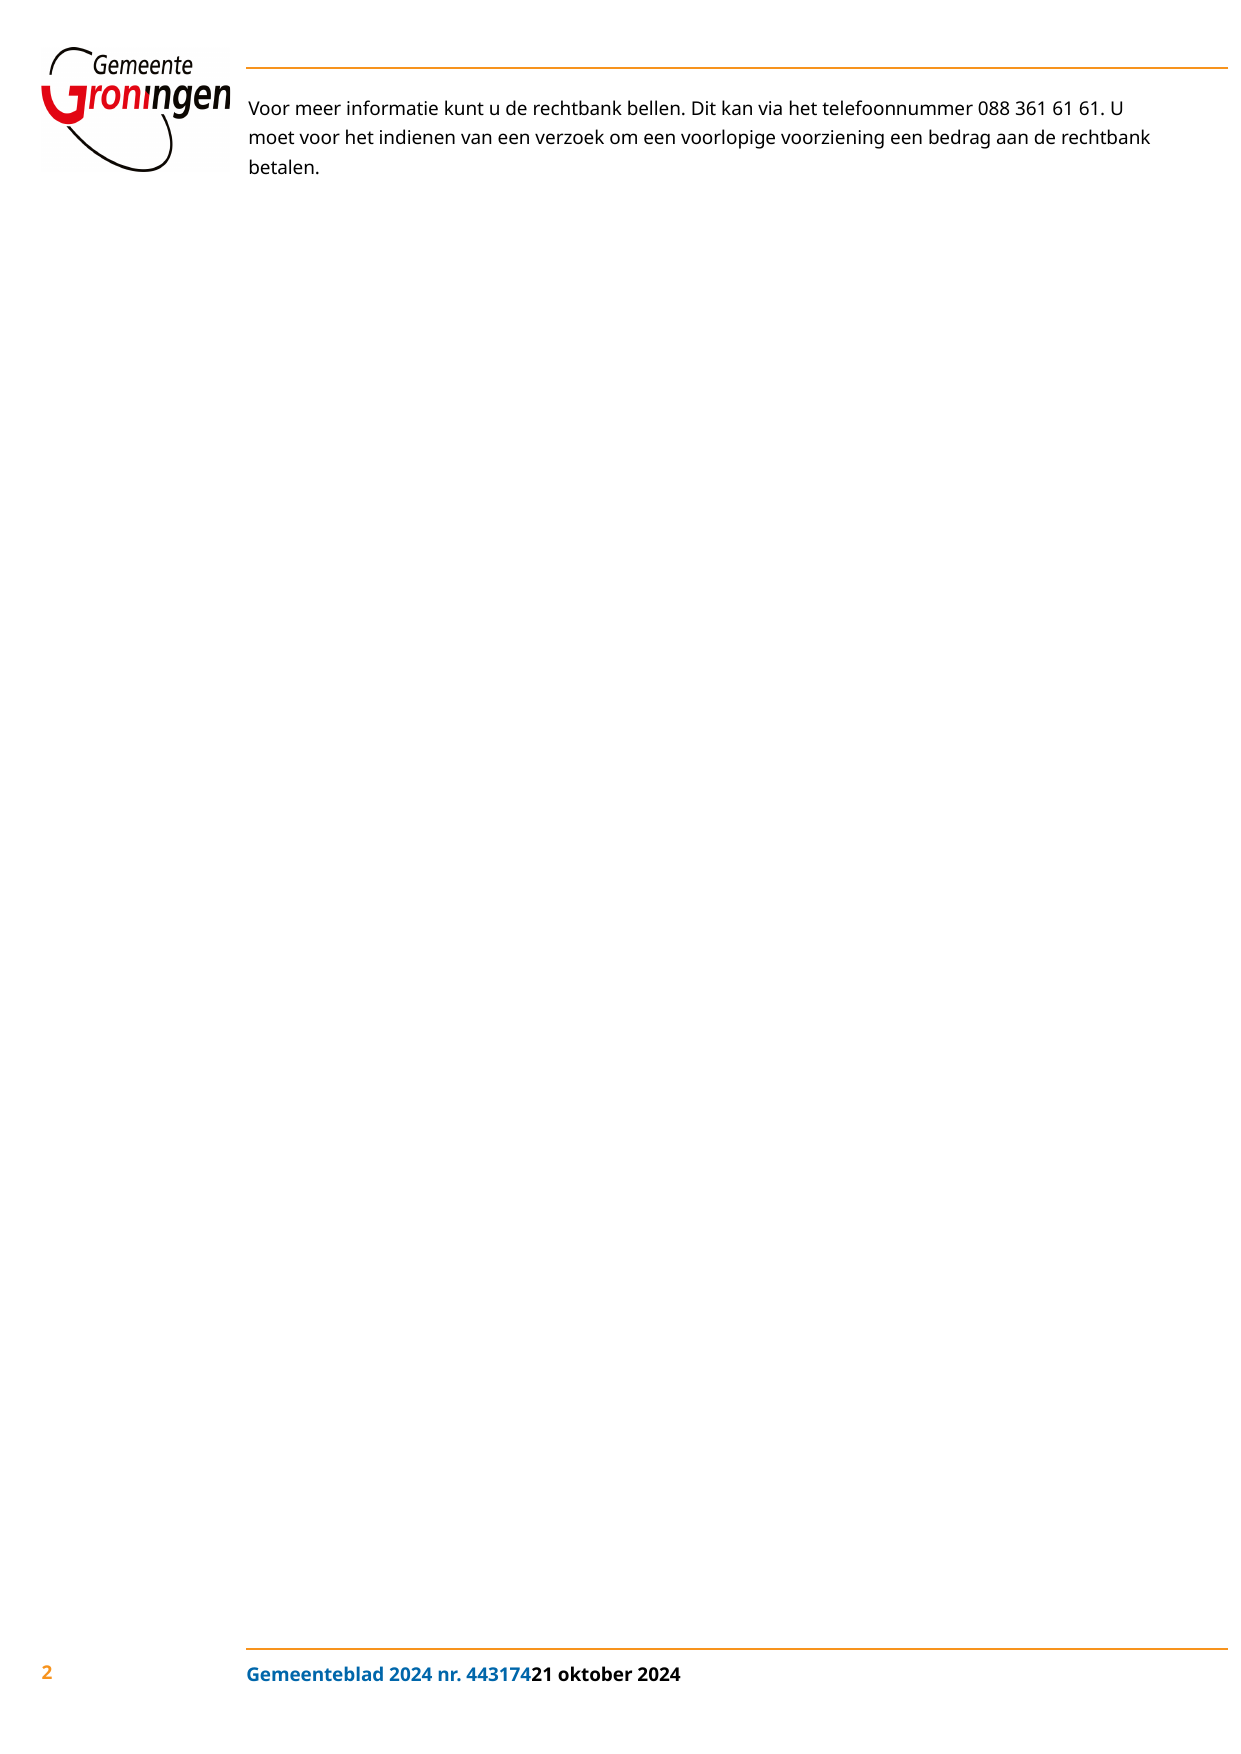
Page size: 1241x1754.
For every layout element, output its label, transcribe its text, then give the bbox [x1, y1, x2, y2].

text Voor meer informatie kunt u de rechtbank bellen. Dit kan via het telefoonnummer 088 361 61 61. U moet voor het indienen van een verzoek om een voorlopige voorziening een bedrag aan de rechtbank betalen. [248, 95, 1152, 180]
picture [41, 47, 231, 172]
